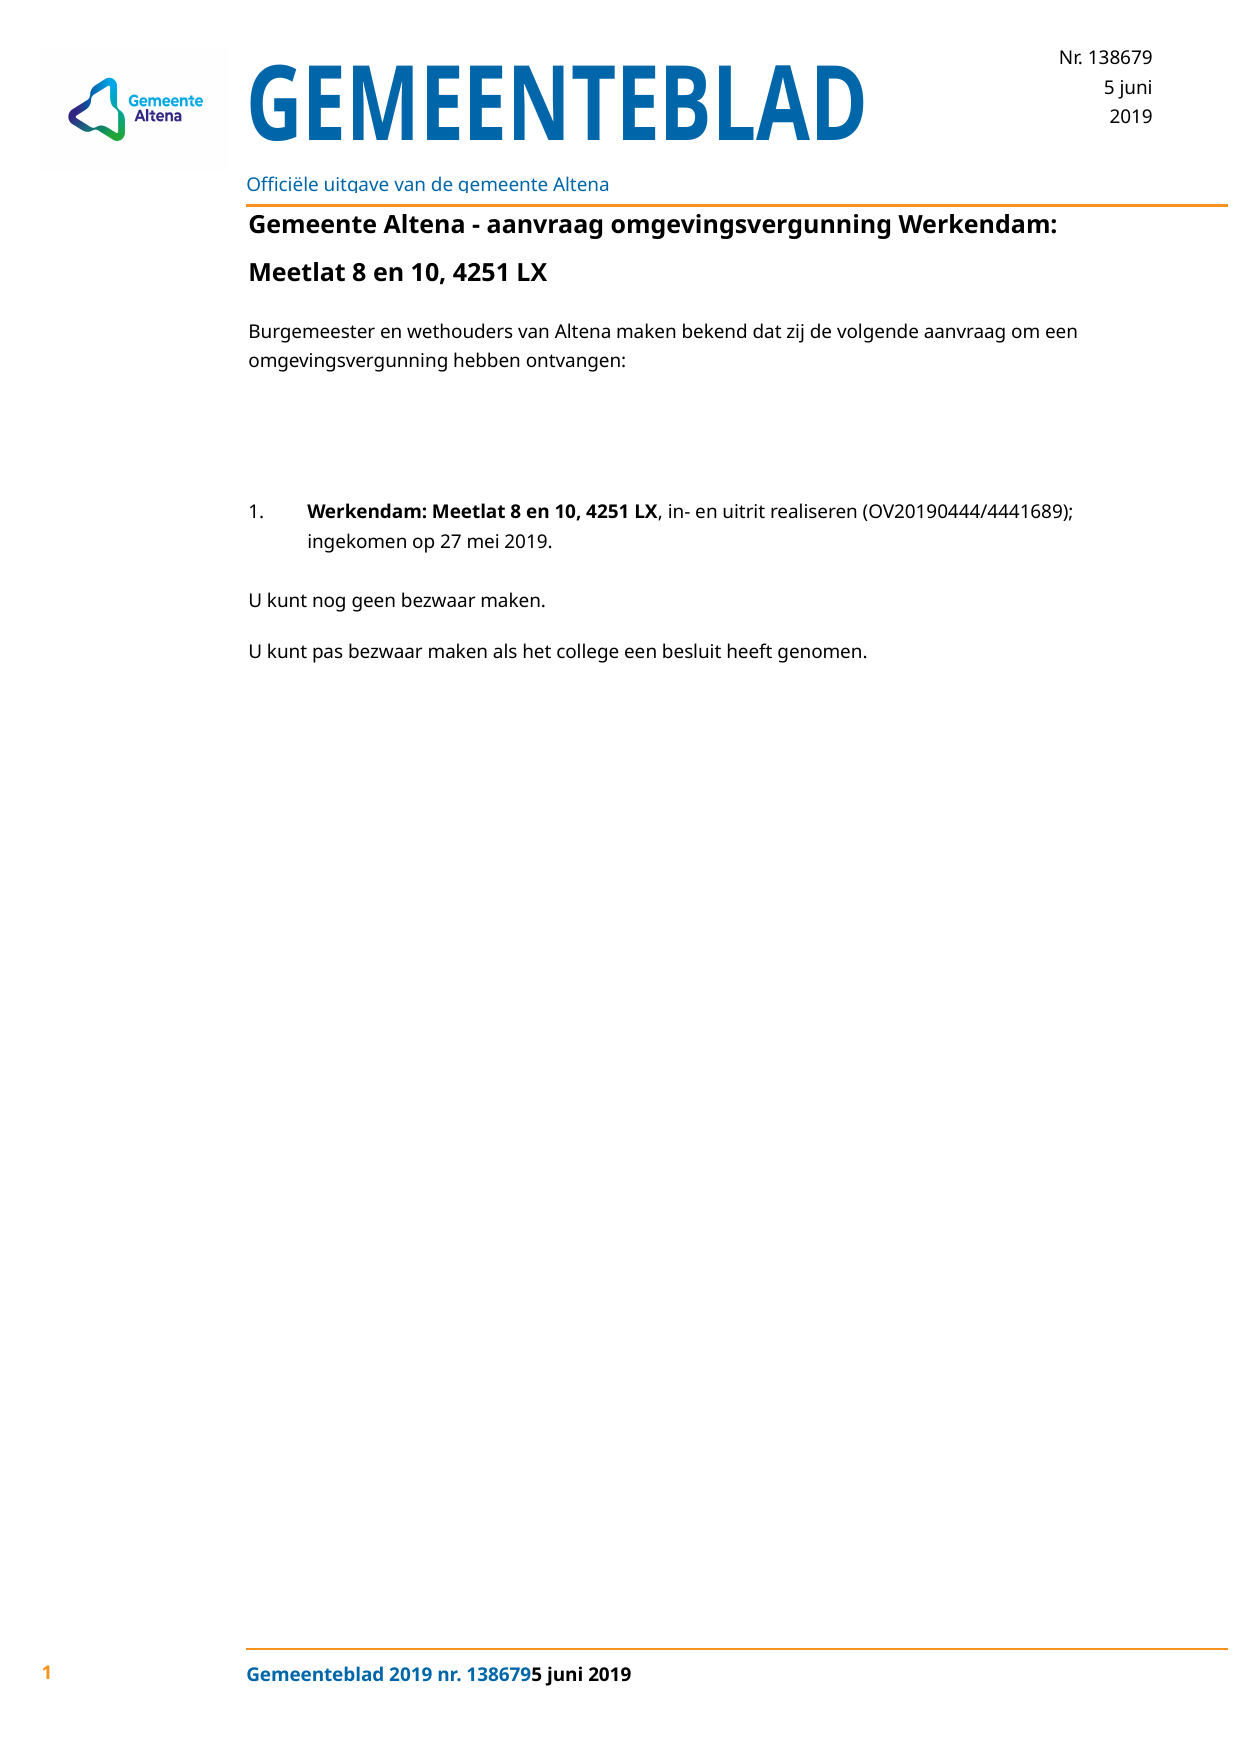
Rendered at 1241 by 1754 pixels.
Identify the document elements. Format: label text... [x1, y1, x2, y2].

text U kunt nog geen bezwaar maken. [248, 587, 1152, 613]
picture [41, 47, 231, 172]
list Werkendam: Meetlat 8 en 10, 4251 LX, in- en uitrit realiseren (OV20190444/4441689); ingekomen op 27 mei 2019. [248, 499, 1152, 554]
text U kunt pas bezwaar maken als het college een besluit heeft genomen. [248, 638, 1152, 664]
text Burgemeester en wethouders van Altena maken bekend dat zij de volgende aanvraag om een omgevingsvergunning hebben ontvangen: [248, 318, 1152, 373]
text Gemeente Altena - aanvraag omgevingsvergunning Werkendam: Meetlat 8 en 10, 4251 LX [248, 207, 1152, 288]
